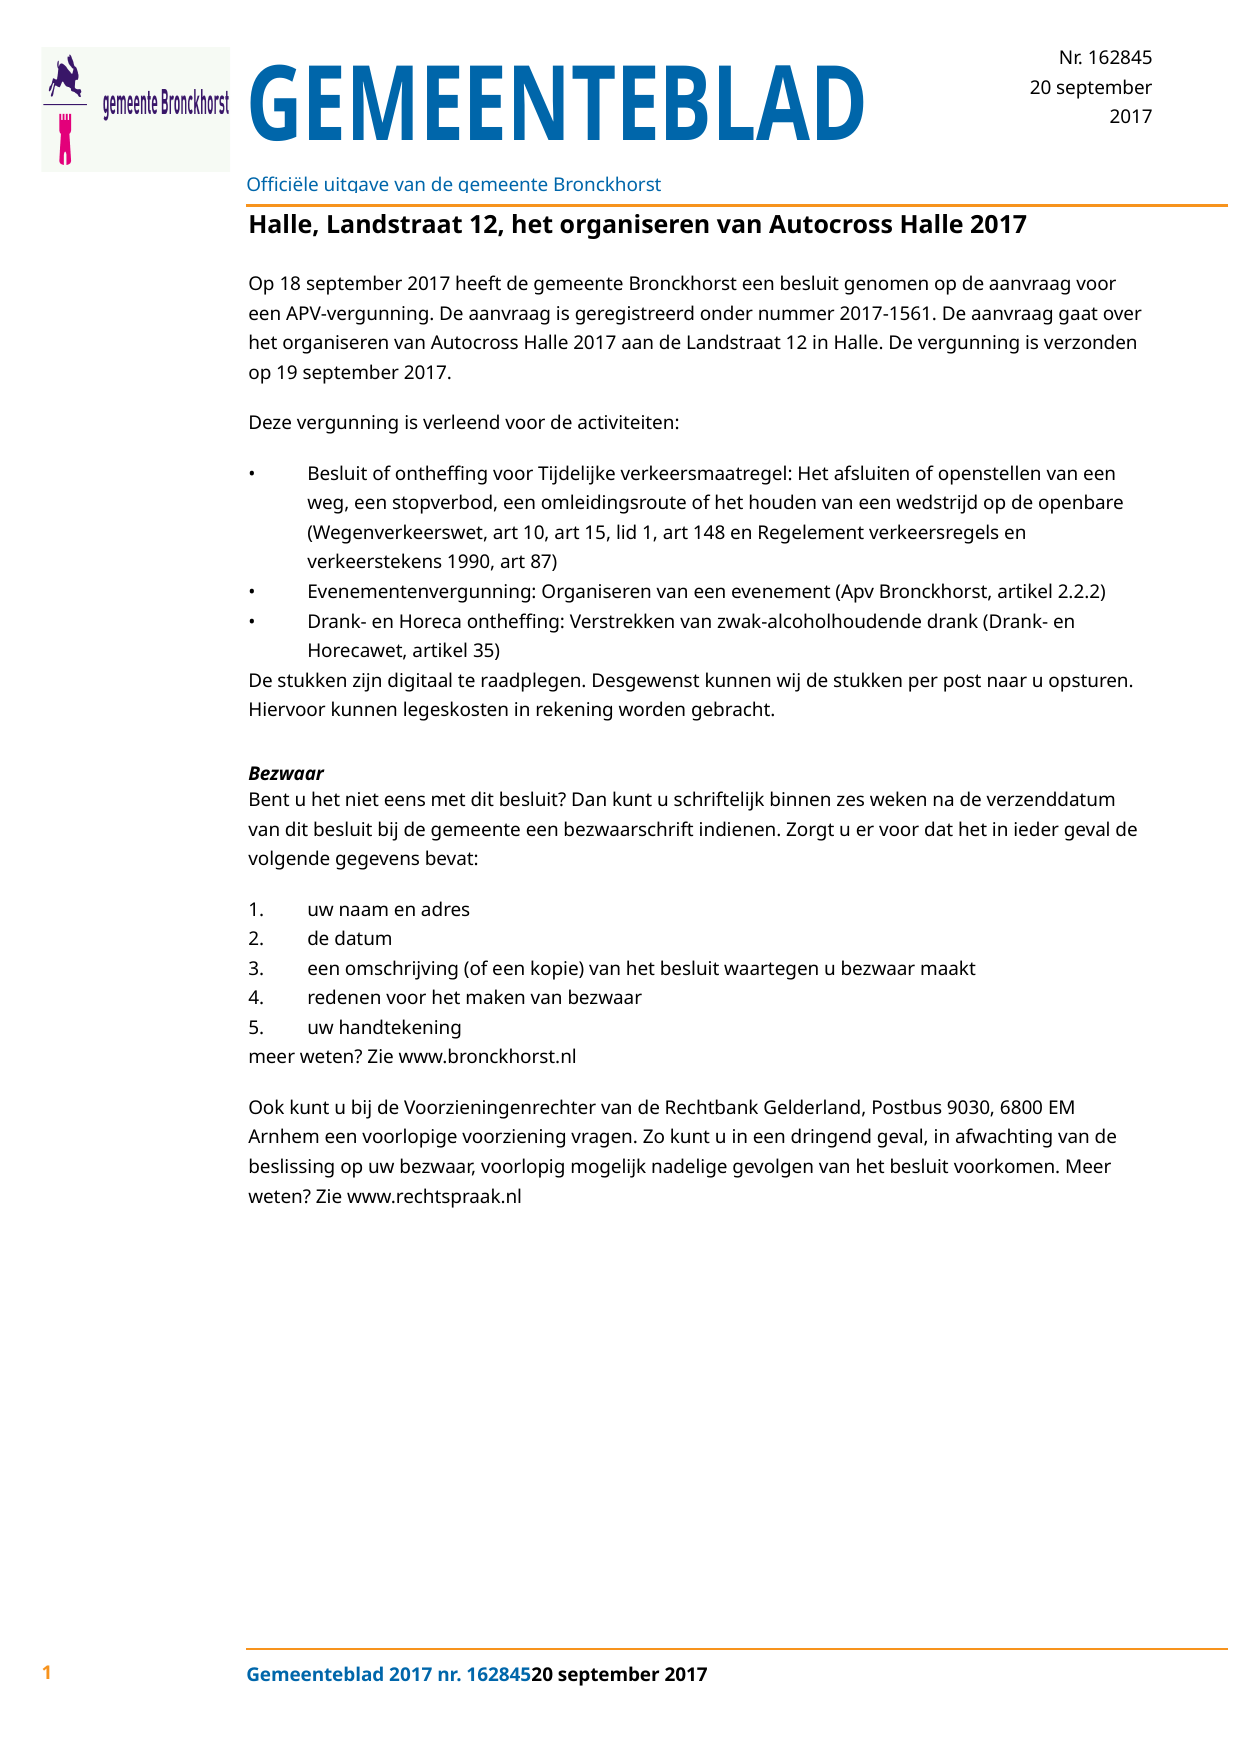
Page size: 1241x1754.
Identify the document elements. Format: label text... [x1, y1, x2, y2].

text Bent u het niet eens met dit besluit? Dan kunt u schriftelijk binnen zes weken na de verzenddatum van dit besluit bij de gemeente een bezwaarschrift indienen. Zorgt u er voor dat het in ieder geval de volgende gegevens bevat: [248, 786, 1152, 871]
text Deze vergunning is verleend voor de activiteiten: [248, 409, 1152, 435]
text Bezwaar [248, 761, 1152, 786]
text Ook kunt u bij de Voorzieningenrechter van de Rechtbank Gelderland, Postbus 9030, 6800 EM Arnhem een voorlopige voorziening vragen. Zo kunt u in een dringend geval, in afwachting van de beslissing op uw bezwaar, voorlopig mogelijk nadelige gevolgen van het besluit voorkomen. Meer weten? Zie www.rechtspraak.nl [248, 1094, 1152, 1209]
list de datum [248, 925, 1152, 951]
text meer weten? Zie www.bronckhorst.nl [248, 1044, 1152, 1069]
text Halle, Landstraat 12, het organiseren van Autocross Halle 2017 [248, 207, 1152, 241]
list Besluit of ontheffing voor Tijdelijke verkeersmaatregel: Het afsluiten of openstellen van een weg, een stopverbod, een omleidingsroute of het houden van een wedstrijd op de openbare (Wegenverkeerswet, art 10, art 15, lid 1, art 148 en Regelement verkeersregels en verkeerstekens 1990, art 87) [248, 460, 1152, 574]
list redenen voor het maken van bezwaar [248, 984, 1152, 1010]
text Op 18 september 2017 heeft de gemeente Bronckhorst een besluit genomen op de aanvraag voor een APV-vergunning. De aanvraag is geregistreerd onder nummer 2017-1561. De aanvraag gaat over het organiseren van Autocross Halle 2017 aan de Landstraat 12 in Halle. De vergunning is verzonden op 19 september 2017. [248, 270, 1152, 385]
text De stukken zijn digitaal te raadplegen. Desgewenst kunnen wij de stukken per post naar u opsturen. Hiervoor kunnen legeskosten in rekening worden gebracht. [248, 667, 1152, 722]
picture [41, 47, 231, 172]
list een omschrijving (of een kopie) van het besluit waartegen u bezwaar maakt [248, 955, 1152, 981]
list Drank- en Horeca ontheffing: Verstrekken van zwak-alcoholhoudende drank (Drank- en Horecawet, artikel 35) [248, 608, 1152, 663]
list uw handtekening [248, 1014, 1152, 1040]
list Evenementenvergunning: Organiseren van een evenement (Apv Bronckhorst, artikel 2.2.2) [248, 578, 1152, 604]
list uw naam en adres [248, 896, 1152, 922]
